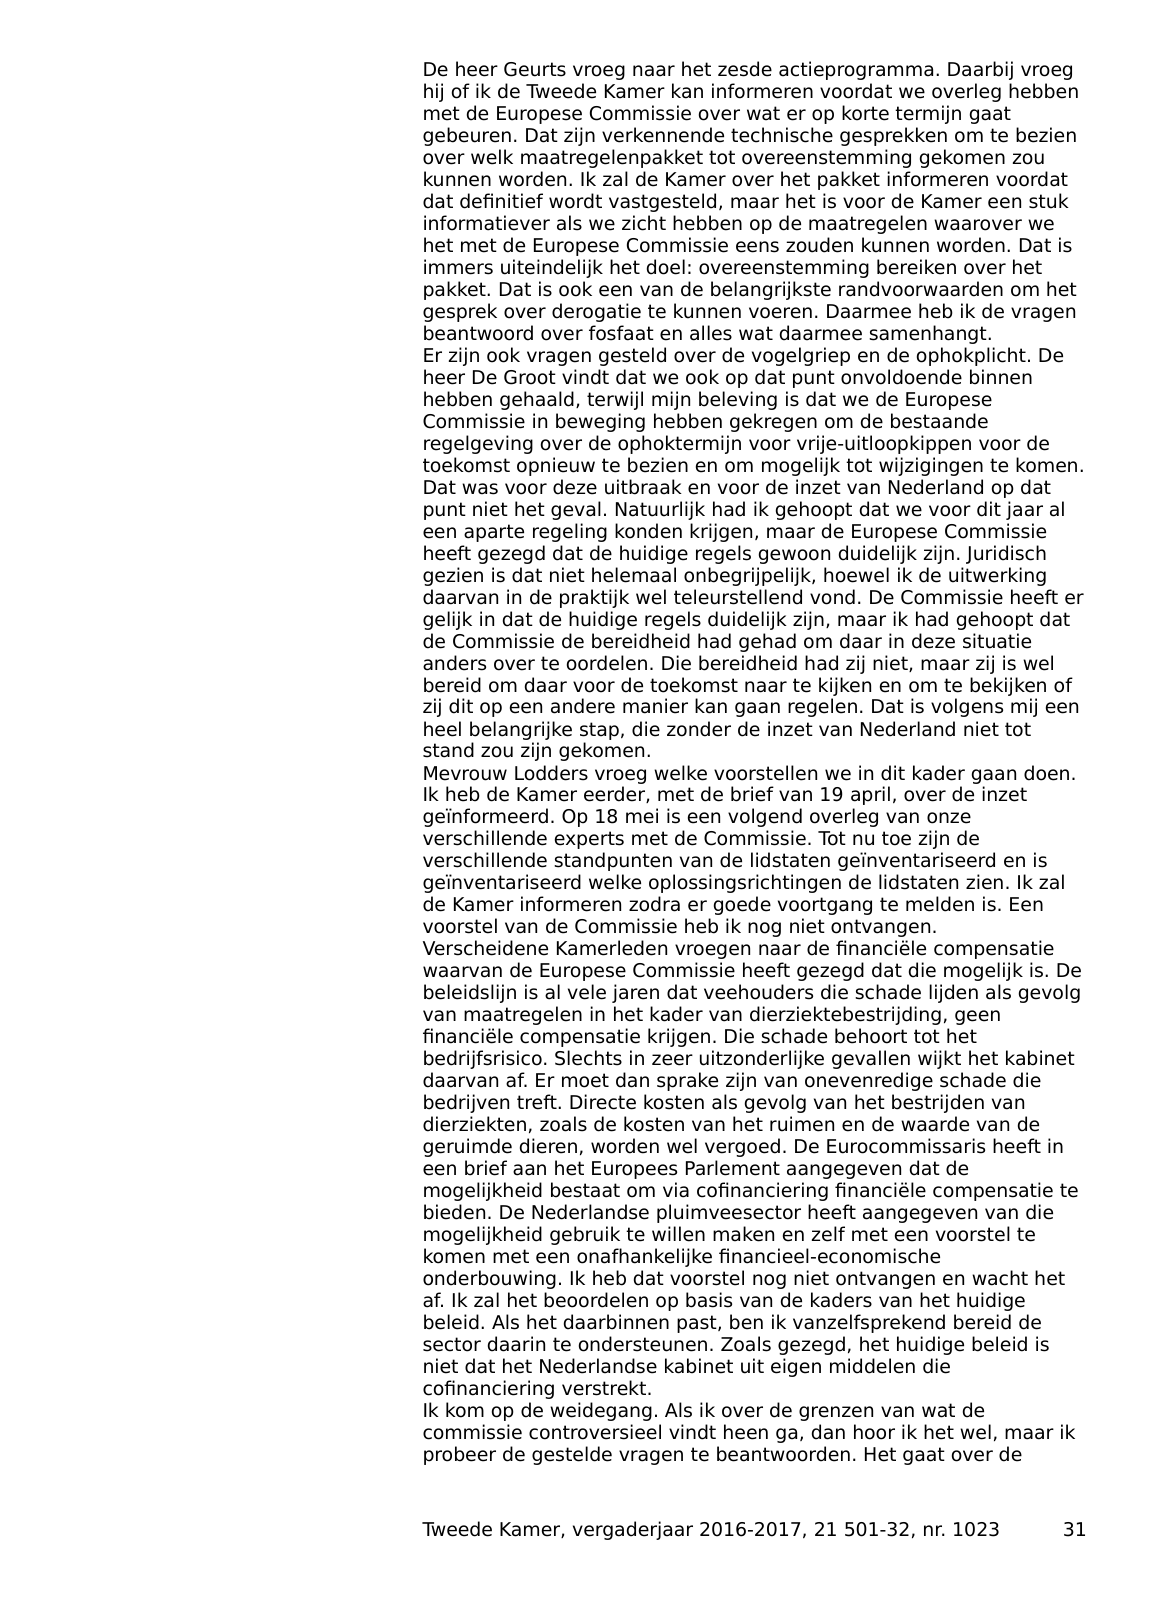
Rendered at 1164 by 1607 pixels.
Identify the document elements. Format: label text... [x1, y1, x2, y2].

text Mevrouw Lodders vroeg welke voorstellen we in dit kader gaan doen. Ik heb de Kamer eerder, met de brief van 19 april, over de inzet geïnformeerd. Op 18 mei is een volgend overleg van onze verschillende experts met de Commissie. Tot nu toe zijn de verschillende standpunten van de lidstaten geïnventariseerd en is geïnventariseerd welke oplossingsrichtingen de lidstaten zien. Ik zal de Kamer informeren zodra er goede voortgang te melden is. Een voorstel van de Commissie heb ik nog niet ontvangen. [422, 762, 1087, 938]
text Ik kom op de weidegang. Als ik over de grenzen van wat de commissie controversieel vindt heen ga, dan hoor ik het wel, maar ik probeer de gestelde vragen te beantwoorden. Het gaat over de [422, 1400, 1087, 1466]
text Er zijn ook vragen gesteld over de vogelgriep en de ophokplicht. De heer De Groot vindt dat we ook op dat punt onvoldoende binnen hebben gehaald, terwijl mijn beleving is dat we de Europese Commissie in beweging hebben gekregen om de bestaande regelgeving over de ophoktermijn voor vrije-uitloopkippen voor de toekomst opnieuw te bezien en om mogelijk tot wijzigingen te komen. Dat was voor deze uitbraak en voor de inzet van Nederland op dat punt niet het geval. Natuurlijk had ik gehoopt dat we voor dit jaar al een aparte regeling konden krijgen, maar de Europese Commissie heeft gezegd dat de huidige regels gewoon duidelijk zijn. Juridisch gezien is dat niet helemaal onbegrijpelijk, hoewel ik de uitwerking daarvan in de praktijk wel teleurstellend vond. De Commissie heeft er gelijk in dat de huidige regels duidelijk zijn, maar ik had gehoopt dat de Commissie de bereidheid had gehad om daar in deze situatie anders over te oordelen. Die bereidheid had zij niet, maar zij is wel bereid om daar voor de toekomst naar te kijken en om te bekijken of zij dit op een andere manier kan gaan regelen. Dat is volgens mij een heel belangrijke stap, die zonder de inzet van Nederland niet tot stand zou zijn gekomen. [422, 345, 1087, 762]
text De heer Geurts vroeg naar het zesde actieprogramma. Daarbij vroeg hij of ik de Tweede Kamer kan informeren voordat we overleg hebben met de Europese Commissie over wat er op korte termijn gaat gebeuren. Dat zijn verkennende technische gesprekken om te bezien over welk maatregelenpakket tot overeenstemming gekomen zou kunnen worden. Ik zal de Kamer over het pakket informeren voordat dat definitief wordt vastgesteld, maar het is voor de Kamer een stuk informatiever als we zicht hebben op de maatregelen waarover we het met de Europese Commissie eens zouden kunnen worden. Dat is immers uiteindelijk het doel: overeenstemming bereiken over het pakket. Dat is ook een van de belangrijkste randvoorwaarden om het gesprek over derogatie te kunnen voeren. Daarmee heb ik de vragen beantwoord over fosfaat en alles wat daarmee samenhangt. [422, 59, 1087, 345]
text Verscheidene Kamerleden vroegen naar de financiële compensatie waarvan de Europese Commissie heeft gezegd dat die mogelijk is. De beleidslijn is al vele jaren dat veehouders die schade lijden als gevolg van maatregelen in het kader van dierziektebestrijding, geen financiële compensatie krijgen. Die schade behoort tot het bedrijfsrisico. Slechts in zeer uitzonderlijke gevallen wijkt het kabinet daarvan af. Er moet dan sprake zijn van onevenredige schade die bedrijven treft. Directe kosten als gevolg van het bestrijden van dierziekten, zoals de kosten van het ruimen en de waarde van de geruimde dieren, worden wel vergoed. De Eurocommissaris heeft in een brief aan het Europees Parlement aangegeven dat de mogelijkheid bestaat om via cofinanciering financiële compensatie te bieden. De Nederlandse pluimveesector heeft aangegeven van die mogelijkheid gebruik te willen maken en zelf met een voorstel te komen met een onafhankelijke financieel-economische onderbouwing. Ik heb dat voorstel nog niet ontvangen en wacht het af. Ik zal het beoordelen op basis van de kaders van het huidige beleid. Als het daarbinnen past, ben ik vanzelfsprekend bereid de sector daarin te ondersteunen. Zoals gezegd, het huidige beleid is niet dat het Nederlandse kabinet uit eigen middelen die cofinanciering verstrekt. [422, 938, 1087, 1400]
